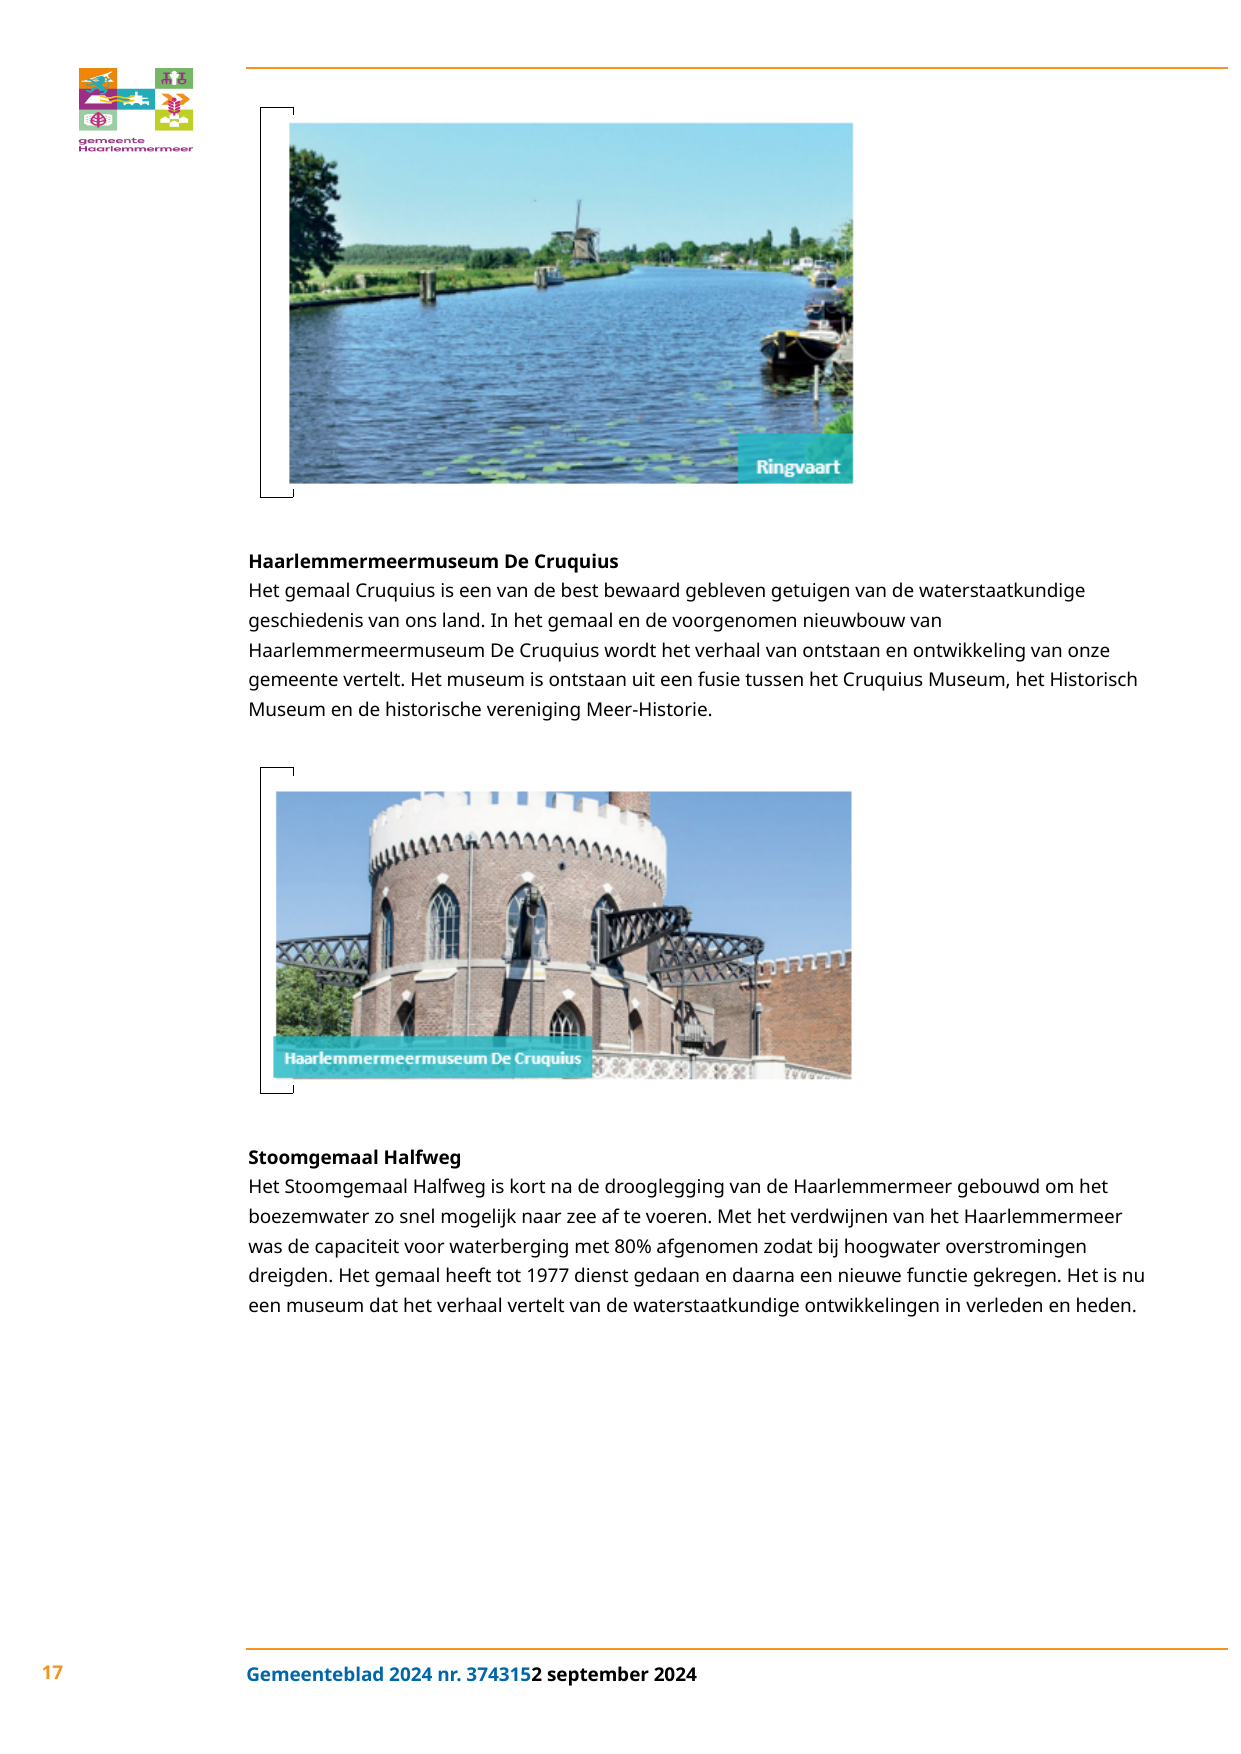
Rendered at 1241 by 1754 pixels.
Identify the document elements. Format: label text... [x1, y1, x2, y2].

text Het Stoomgemaal Halfweg is kort na de drooglegging van de Haarlemmermeer gebouwd om het boezemwater zo snel mogelijk naar zee af te voeren. Met het verdwijnen van het Haarlemmermeer was de capaciteit voor waterberging met 80% afgenomen zodat bij hoogwater overstromingen dreigden. Het gemaal heeft tot 1977 dienst gedaan en daarna een nieuwe functie gekregen. Het is nu een museum dat het verhaal vertelt van de waterstaatkundige ontwikkelingen in verleden en heden. [248, 1174, 1152, 1318]
picture [41, 47, 231, 172]
text Stoomgemaal Halfweg [248, 1144, 1152, 1170]
text Haarlemmermeermuseum De Cruquius [248, 548, 1152, 574]
picture [268, 115, 860, 489]
picture [268, 776, 860, 1085]
text Het gemaal Cruquius is een van de best bewaard gebleven getuigen van de waterstaatkundige geschiedenis van ons land. In het gemaal en de voorgenomen nieuwbouw van Haarlemmermeermuseum De Cruquius wordt het verhaal van ontstaan en ontwikkeling van onze gemeente vertelt. Het museum is ontstaan uit een fusie tussen het Cruquius Museum, het Historisch Museum en de historische vereniging Meer-Historie. [248, 578, 1152, 722]
